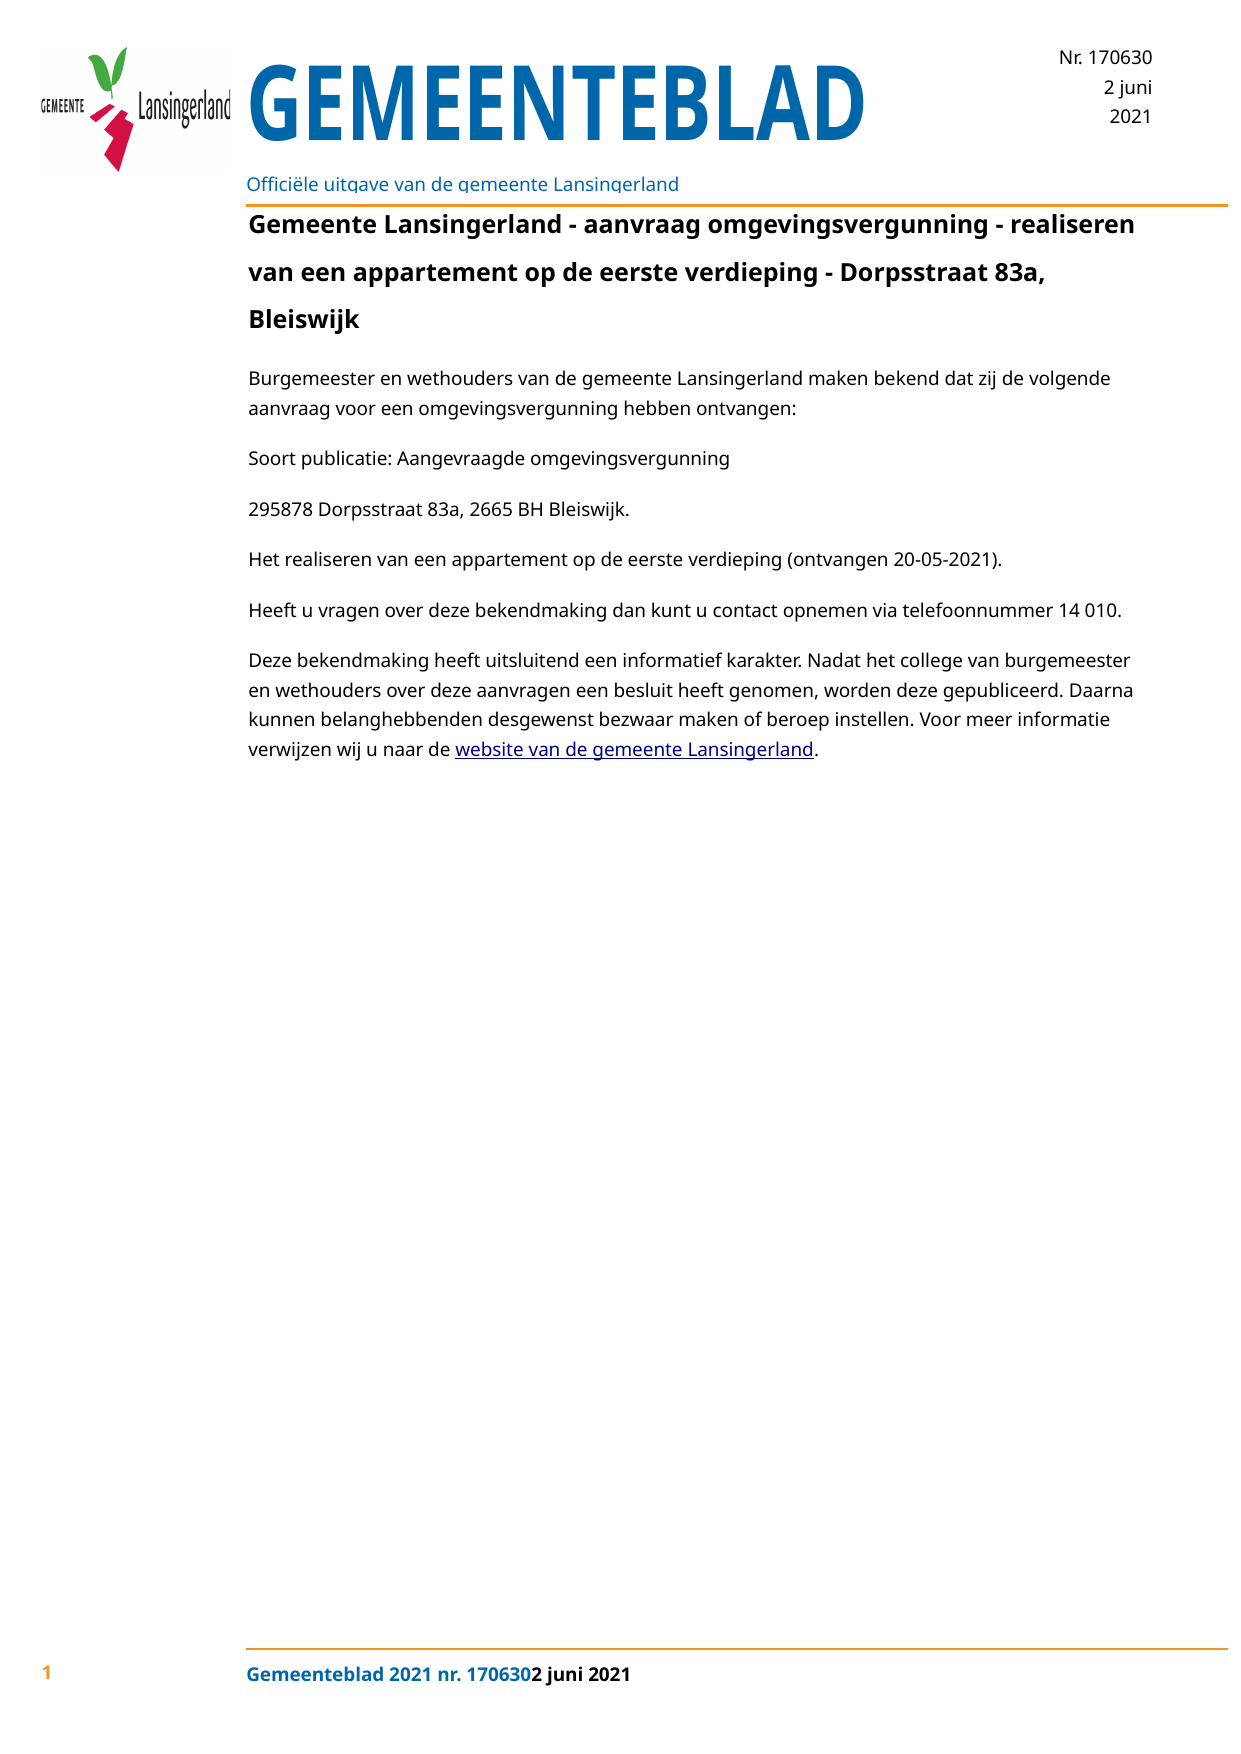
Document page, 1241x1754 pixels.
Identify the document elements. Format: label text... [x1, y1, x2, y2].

picture [41, 47, 231, 172]
text Deze bekendmaking heeft uitsluitend een informatief karakter. Nadat het college van burgemeester en wethouders over deze aanvragen een besluit heeft genomen, worden deze gepubliceerd. Daarna kunnen belanghebbenden desgewenst bezwaar maken of beroep instellen. Voor meer informatie verwijzen wij u naar de website van de gemeente Lansingerland. [248, 647, 1152, 762]
text Heeft u vragen over deze bekendmaking dan kunt u contact opnemen via telefoonnummer 14 010. [248, 597, 1152, 622]
text Gemeente Lansingerland - aanvraag omgevingsvergunning - realiseren van een appartement op de eerste verdieping - Dorpsstraat 83a, Bleiswijk [248, 207, 1152, 336]
text Burgemeester en wethouders van de gemeente Lansingerland maken bekend dat zij de volgende aanvraag voor een omgevingsvergunning hebben ontvangen: [248, 366, 1152, 421]
text Soort publicatie: Aangevraagde omgevingsvergunning [248, 446, 1152, 471]
text Het realiseren van een appartement op de eerste verdieping (ontvangen 20-05-2021). [248, 546, 1152, 572]
text 295878 Dorpsstraat 83a, 2665 BH Bleiswijk. [248, 496, 1152, 522]
